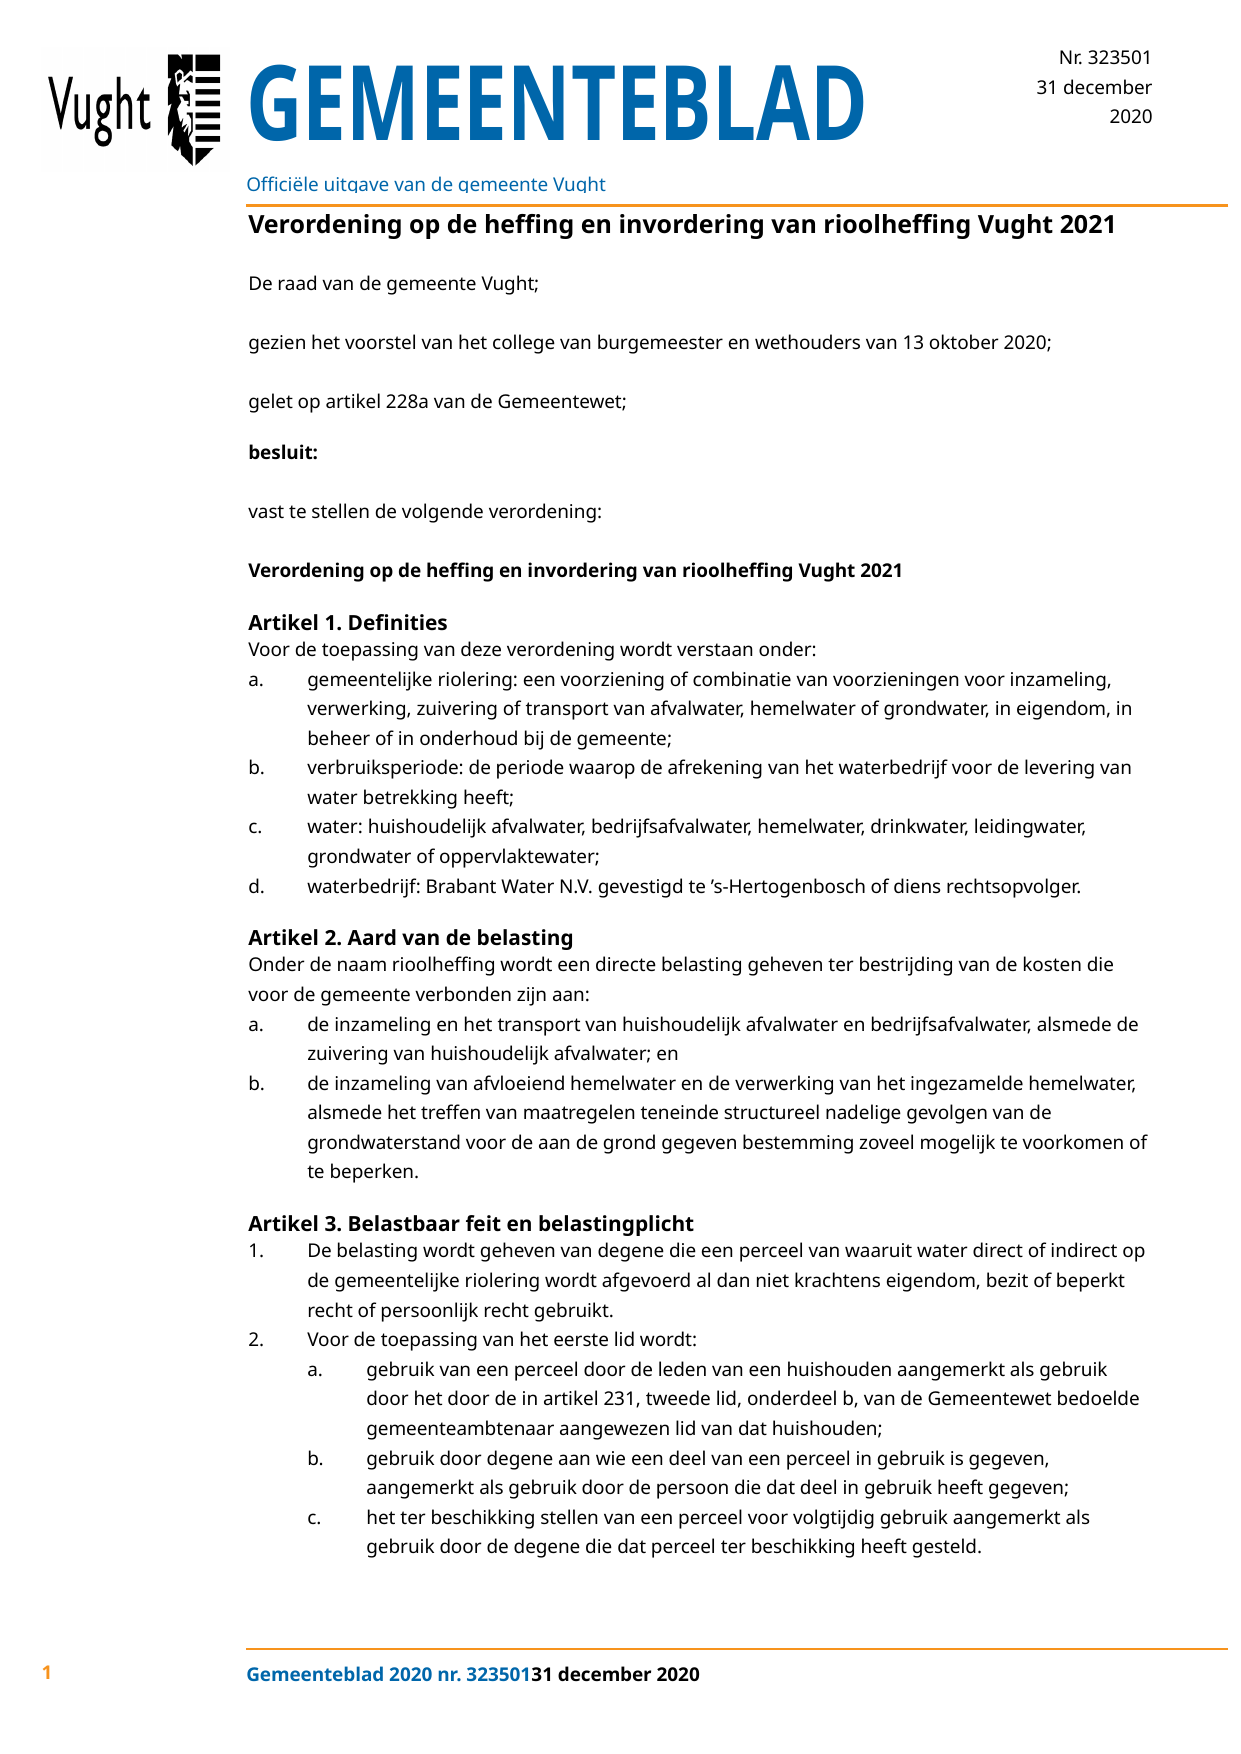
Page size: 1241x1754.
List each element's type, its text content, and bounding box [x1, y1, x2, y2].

list water: huishoudelijk afvalwater, bedrijfsafvalwater, hemelwater, drinkwater, leidingwater, grondwater of oppervlaktewater; [248, 814, 1152, 869]
text gezien het voorstel van het college van burgemeester en wethouders van 13 oktober 2020; [248, 329, 1152, 355]
text Artikel 1. Definities [248, 608, 1152, 636]
text Verordening op de heffing en invordering van rioolheffing Vught 2021 [248, 557, 1152, 583]
list De belasting wordt geheven van degene die een perceel van waaruit water direct of indirect op de gemeentelijke riolering wordt afgevoerd al dan niet krachtens eigendom, bezit of beperkt recht of persoonlijk recht gebruikt. [248, 1238, 1152, 1322]
list gebruik van een perceel door de leden van een huishouden aangemerkt als gebruik door het door de in artikel 231, tweede lid, onderdeel b, van de Gemeentewet bedoelde gemeenteambtenaar aangewezen lid van dat huishouden; [307, 1356, 1152, 1441]
list de inzameling en het transport van huishoudelijk afvalwater en bedrijfsafvalwater, alsmede de zuivering van huishoudelijk afvalwater; en [248, 1011, 1152, 1066]
text vast te stellen de volgende verordening: [248, 498, 1152, 524]
text besluit: [248, 439, 1152, 465]
text Artikel 3. Belastbaar feit en belastingplicht [248, 1209, 1152, 1238]
text Voor de toepassing van deze verordening wordt verstaan onder: [248, 636, 1152, 662]
picture [41, 47, 231, 172]
text Onder de naam rioolheffing wordt een directe belasting geheven ter bestrijding van de kosten die voor de gemeente verbonden zijn aan: [248, 952, 1152, 1007]
text De raad van de gemeente Vught; [248, 270, 1152, 296]
list waterbedrijf: Brabant Water N.V. gevestigd te ’s-Hertogenbosch of diens rechtsopvolger. [248, 873, 1152, 898]
list gemeentelijke riolering: een voorziening of combinatie van voorzieningen voor inzameling, verwerking, zuivering of transport van afvalwater, hemelwater of grondwater, in eigendom, in beheer of in onderhoud bij de gemeente; [248, 666, 1152, 751]
text gelet op artikel 228a van de Gemeentewet; [248, 389, 1152, 414]
list het ter beschikking stellen van een perceel voor volgtijdig gebruik aangemerkt als gebruik door de degene die dat perceel ter beschikking heeft gesteld. [307, 1504, 1152, 1559]
list Voor de toepassing van het eerste lid wordt: [248, 1326, 1152, 1352]
list verbruiksperiode: de periode waarop de afrekening van het waterbedrijf voor de levering van water betrekking heeft; [248, 754, 1152, 810]
list de inzameling van afvloeiend hemelwater en de verwerking van het ingezamelde hemelwater, alsmede het treffen van maatregelen teneinde structureel nadelige gevolgen van de grondwaterstand voor de aan de grond gegeven bestemming zoveel mogelijk te voorkomen of te beperken. [248, 1070, 1152, 1184]
text Artikel 2. Aard van de belasting [248, 923, 1152, 952]
text Verordening op de heffing en invordering van rioolheffing Vught 2021 [248, 207, 1152, 241]
list gebruik door degene aan wie een deel van een perceel in gebruik is gegeven, aangemerkt als gebruik door de persoon die dat deel in gebruik heeft gegeven; [307, 1445, 1152, 1500]
